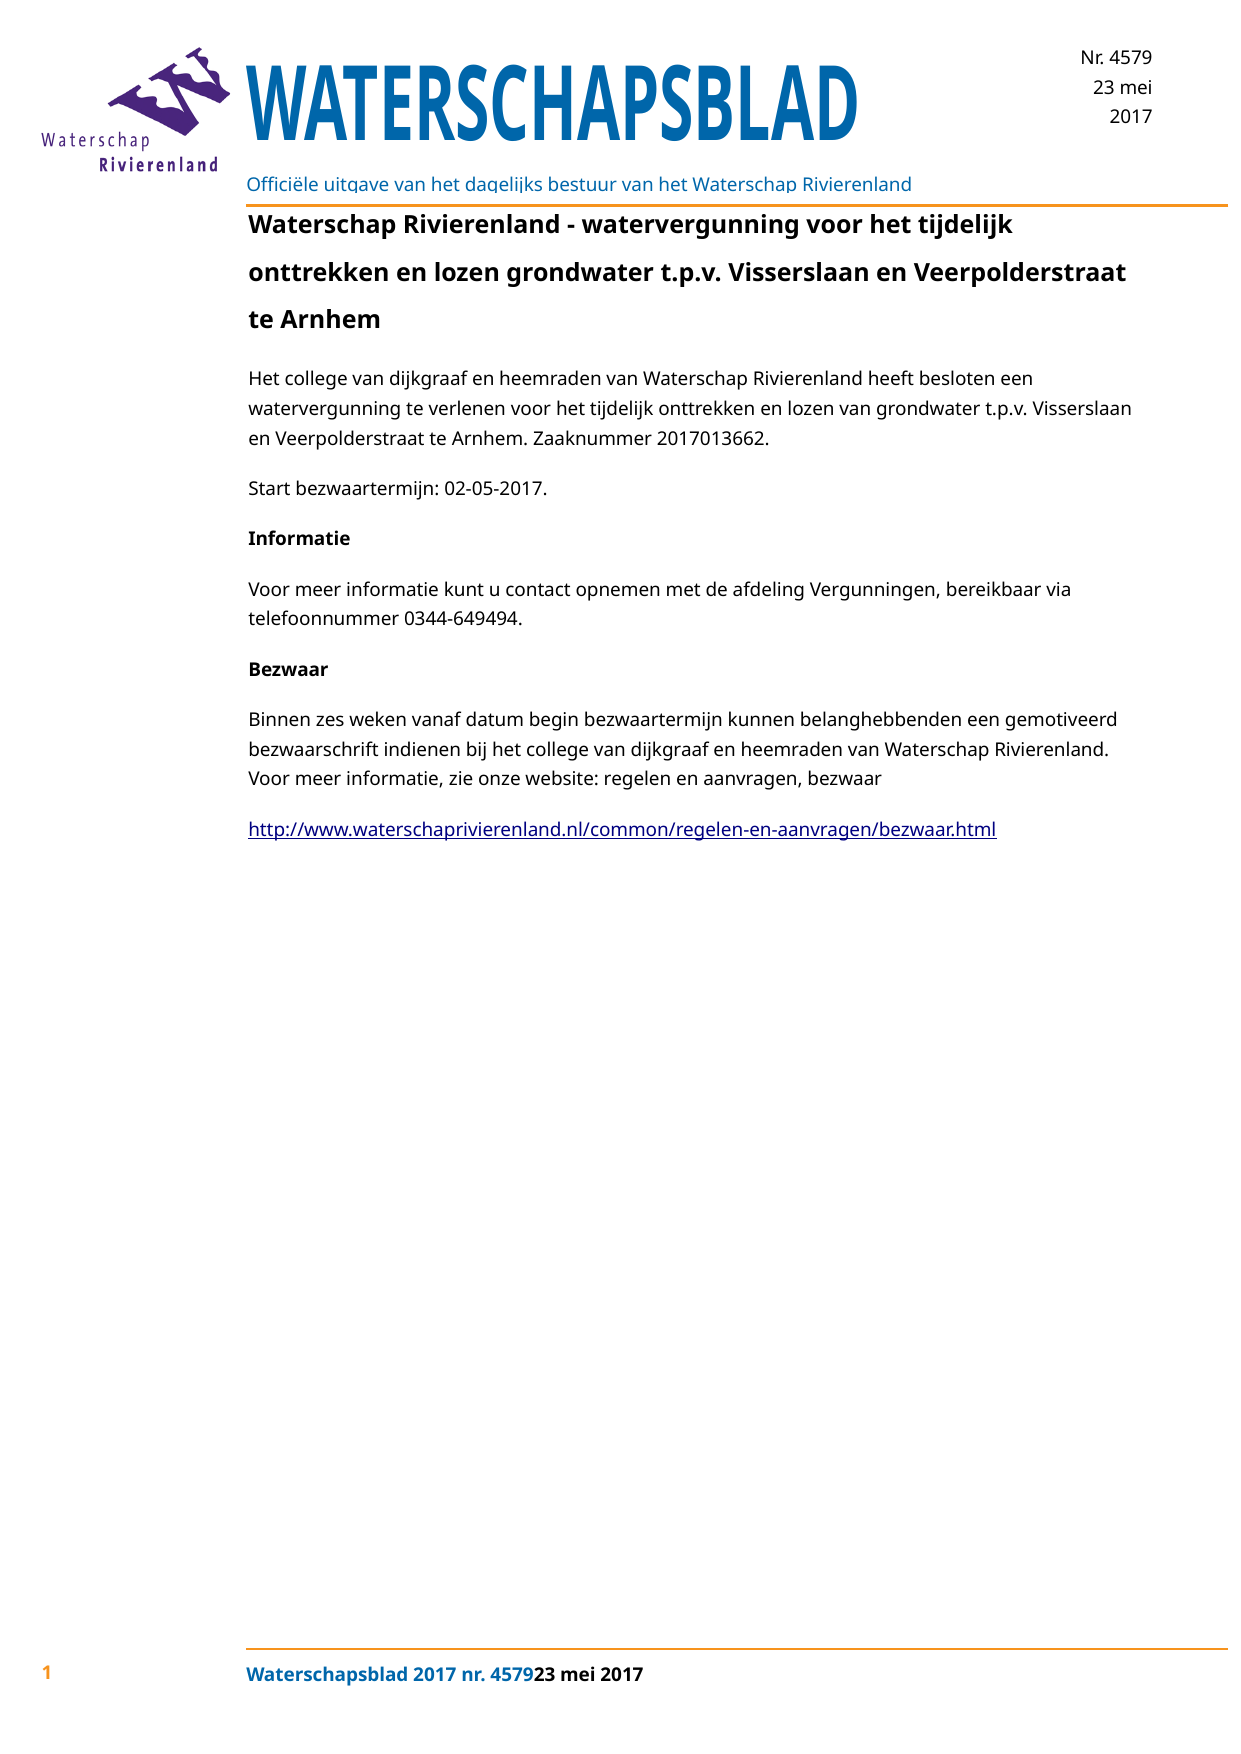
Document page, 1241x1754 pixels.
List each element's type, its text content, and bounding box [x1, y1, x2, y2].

text Voor meer informatie kunt u contact opnemen met de afdeling Vergunningen, bereikbaar via telefoonnummer 0344-649494. [248, 576, 1152, 631]
text Start bezwaartermijn: 02-05-2017. [248, 475, 1152, 501]
picture [41, 47, 231, 172]
text Binnen zes weken vanaf datum begin bezwaartermijn kunnen belanghebbenden een gemotiveerd bezwaarschrift indienen bij het college van dijkgraaf en heemraden van Waterschap Rivierenland. Voor meer informatie, zie onze website: regelen en aanvragen, bezwaar [248, 706, 1152, 791]
text Bezwaar [248, 656, 1152, 682]
text Waterschap Rivierenland - watervergunning voor het tijdelijk onttrekken en lozen grondwater t.p.v. Visserslaan en Veerpolderstraat te Arnhem [248, 207, 1152, 336]
text Het college van dijkgraaf en heemraden van Waterschap Rivierenland heeft besloten een watervergunning te verlenen voor het tijdelijk onttrekken en lozen van grondwater t.p.v. Visserslaan en Veerpolderstraat te Arnhem. Zaaknummer 2017013662. [248, 366, 1152, 450]
text Informatie [248, 526, 1152, 551]
text http://www.waterschaprivierenland.nl/common/regelen-en-aanvragen/bezwaar.html [248, 816, 1152, 842]
